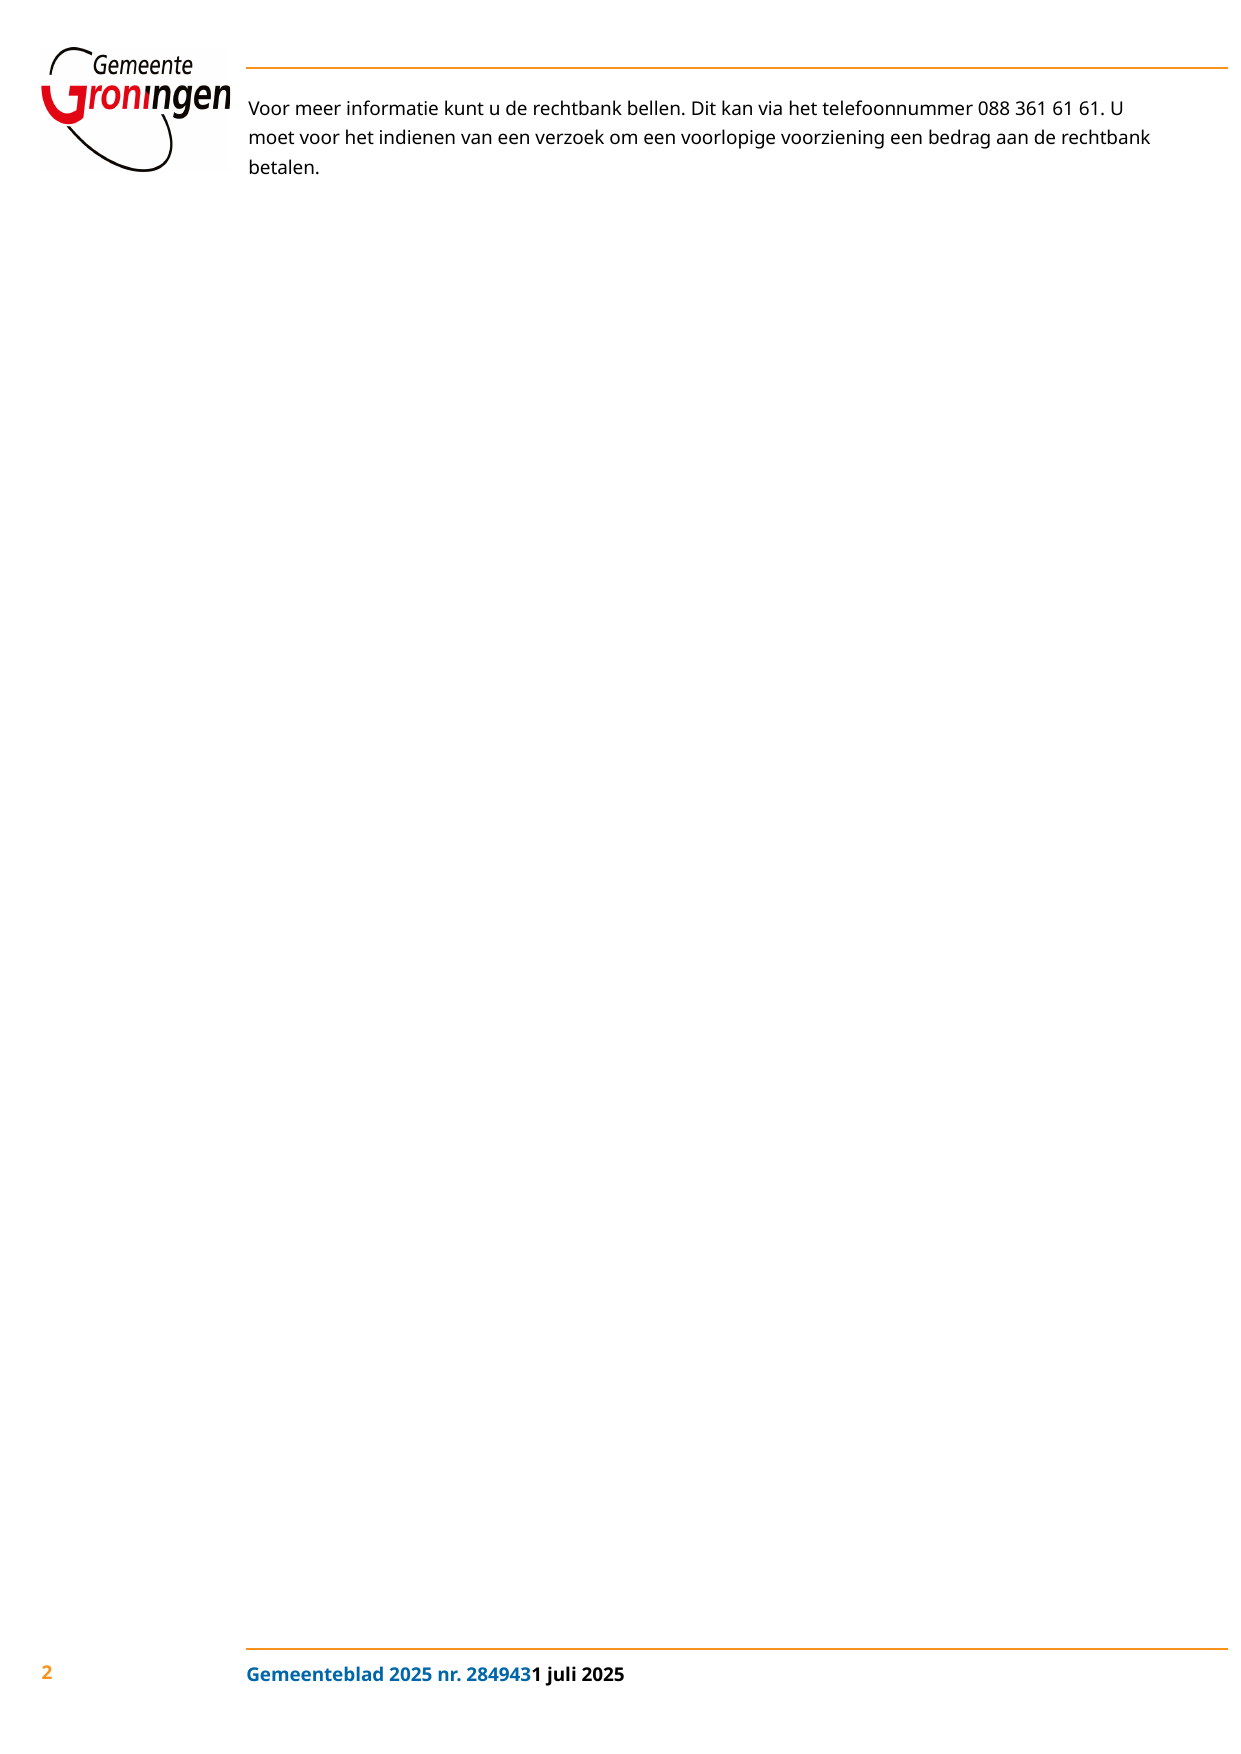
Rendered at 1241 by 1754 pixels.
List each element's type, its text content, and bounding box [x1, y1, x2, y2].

picture [41, 47, 231, 172]
text Voor meer informatie kunt u de rechtbank bellen. Dit kan via het telefoonnummer 088 361 61 61. U moet voor het indienen van een verzoek om een voorlopige voorziening een bedrag aan de rechtbank betalen. [248, 95, 1152, 180]
